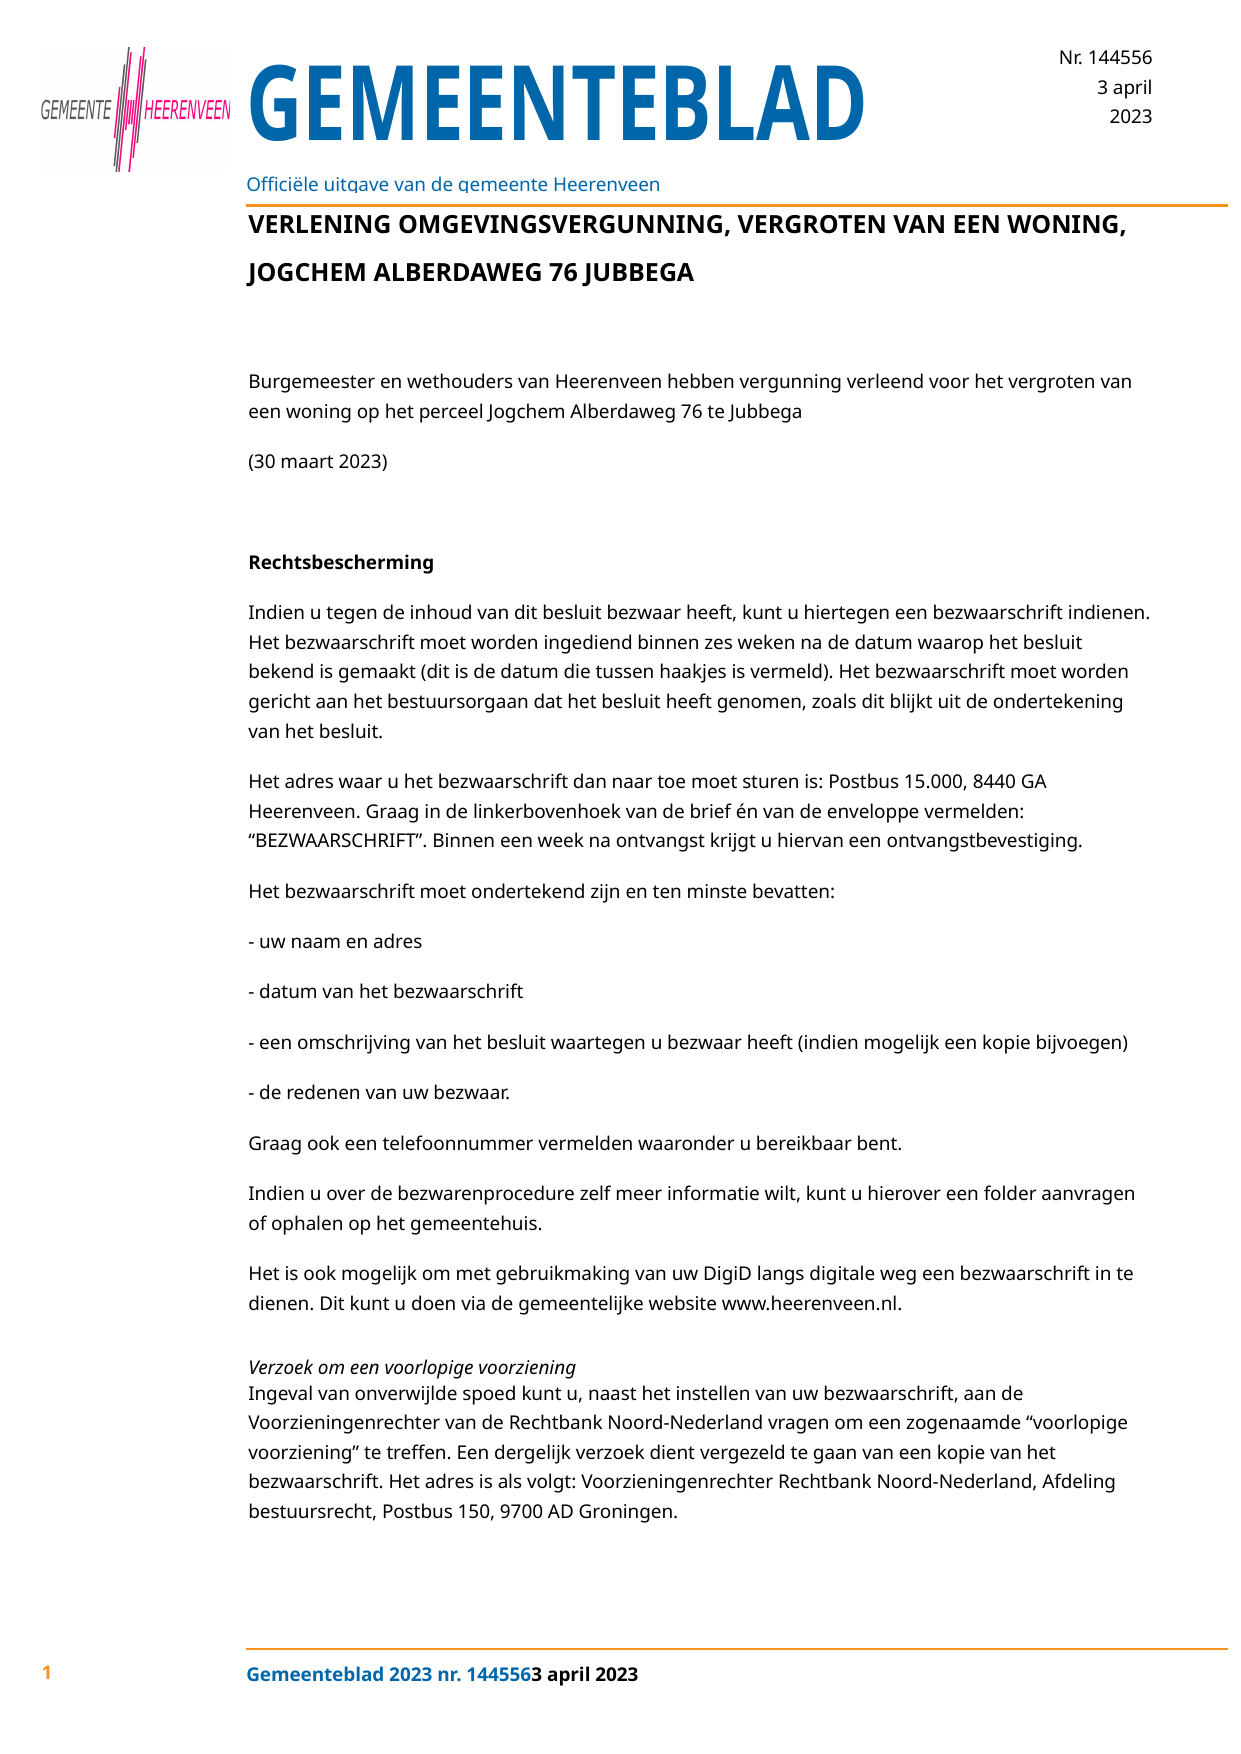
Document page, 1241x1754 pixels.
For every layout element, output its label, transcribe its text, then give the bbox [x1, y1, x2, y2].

text Burgemeester en wethouders van Heerenveen hebben vergunning verleend voor het vergroten van een woning op het perceel Jogchem Alberdaweg 76 te Jubbega [248, 368, 1152, 424]
text Verzoek om een voorlopige voorziening [248, 1354, 1152, 1380]
text Het bezwaarschrift moet ondertekend zijn en ten minste bevatten: [248, 878, 1152, 904]
text Indien u over de bezwarenprocedure zelf meer informatie wilt, kunt u hierover een folder aanvragen of ophalen op het gemeentehuis. [248, 1180, 1152, 1236]
text - datum van het bezwaarschrift [248, 979, 1152, 1004]
text Het adres waar u het bezwaarschrift dan naar toe moet sturen is: Postbus 15.000, 8440 GA Heerenveen. Graag in de linkerbovenhoek van de brief én van de enveloppe vermelden: “BEZWAARSCHRIFT”. Binnen een week na ontvangst krijgt u hiervan een ontvangstbevestiging. [248, 768, 1152, 853]
text - de redenen van uw bezwaar. [248, 1079, 1152, 1105]
text (30 maart 2023) [248, 448, 1152, 474]
text Rechtsbescherming [248, 549, 1152, 575]
text Het is ook mogelijk om met gebruikmaking van uw DigiD langs digitale weg een bezwaarschrift in te dienen. Dit kunt u doen via de gemeentelijke website www.heerenveen.nl. [248, 1260, 1152, 1316]
picture [41, 47, 231, 172]
text Indien u tegen de inhoud van dit besluit bezwaar heeft, kunt u hiertegen een bezwaarschrift indienen. Het bezwaarschrift moet worden ingediend binnen zes weken na de datum waarop het besluit bekend is gemaakt (dit is de datum die tussen haakjes is vermeld). Het bezwaarschrift moet worden gericht aan het bestuursorgaan dat het besluit heeft genomen, zoals dit blijkt uit de ondertekening van het besluit. [248, 599, 1152, 744]
text VERLENING OMGEVINGSVERGUNNING, VERGROTEN VAN EEN WONING, JOGCHEM ALBERDAWEG 76 JUBBEGA [248, 207, 1152, 288]
text - uw naam en adres [248, 928, 1152, 954]
text - een omschrijving van het besluit waartegen u bezwaar heeft (indien mogelijk een kopie bijvoegen) [248, 1029, 1152, 1055]
text Ingeval van onverwijlde spoed kunt u, naast het instellen van uw bezwaarschrift, aan de Voorzieningenrechter van de Rechtbank Noord-Nederland vragen om een zogenaamde “voorlopige voorziening” te treffen. Een dergelijk verzoek dient vergezeld te gaan van een kopie van het bezwaarschrift. Het adres is als volgt: Voorzieningenrechter Rechtbank Noord-Nederland, Afdeling bestuursrecht, Postbus 150, 9700 AD Groningen. [248, 1380, 1152, 1524]
text Graag ook een telefoonnummer vermelden waaronder u bereikbaar bent. [248, 1130, 1152, 1156]
